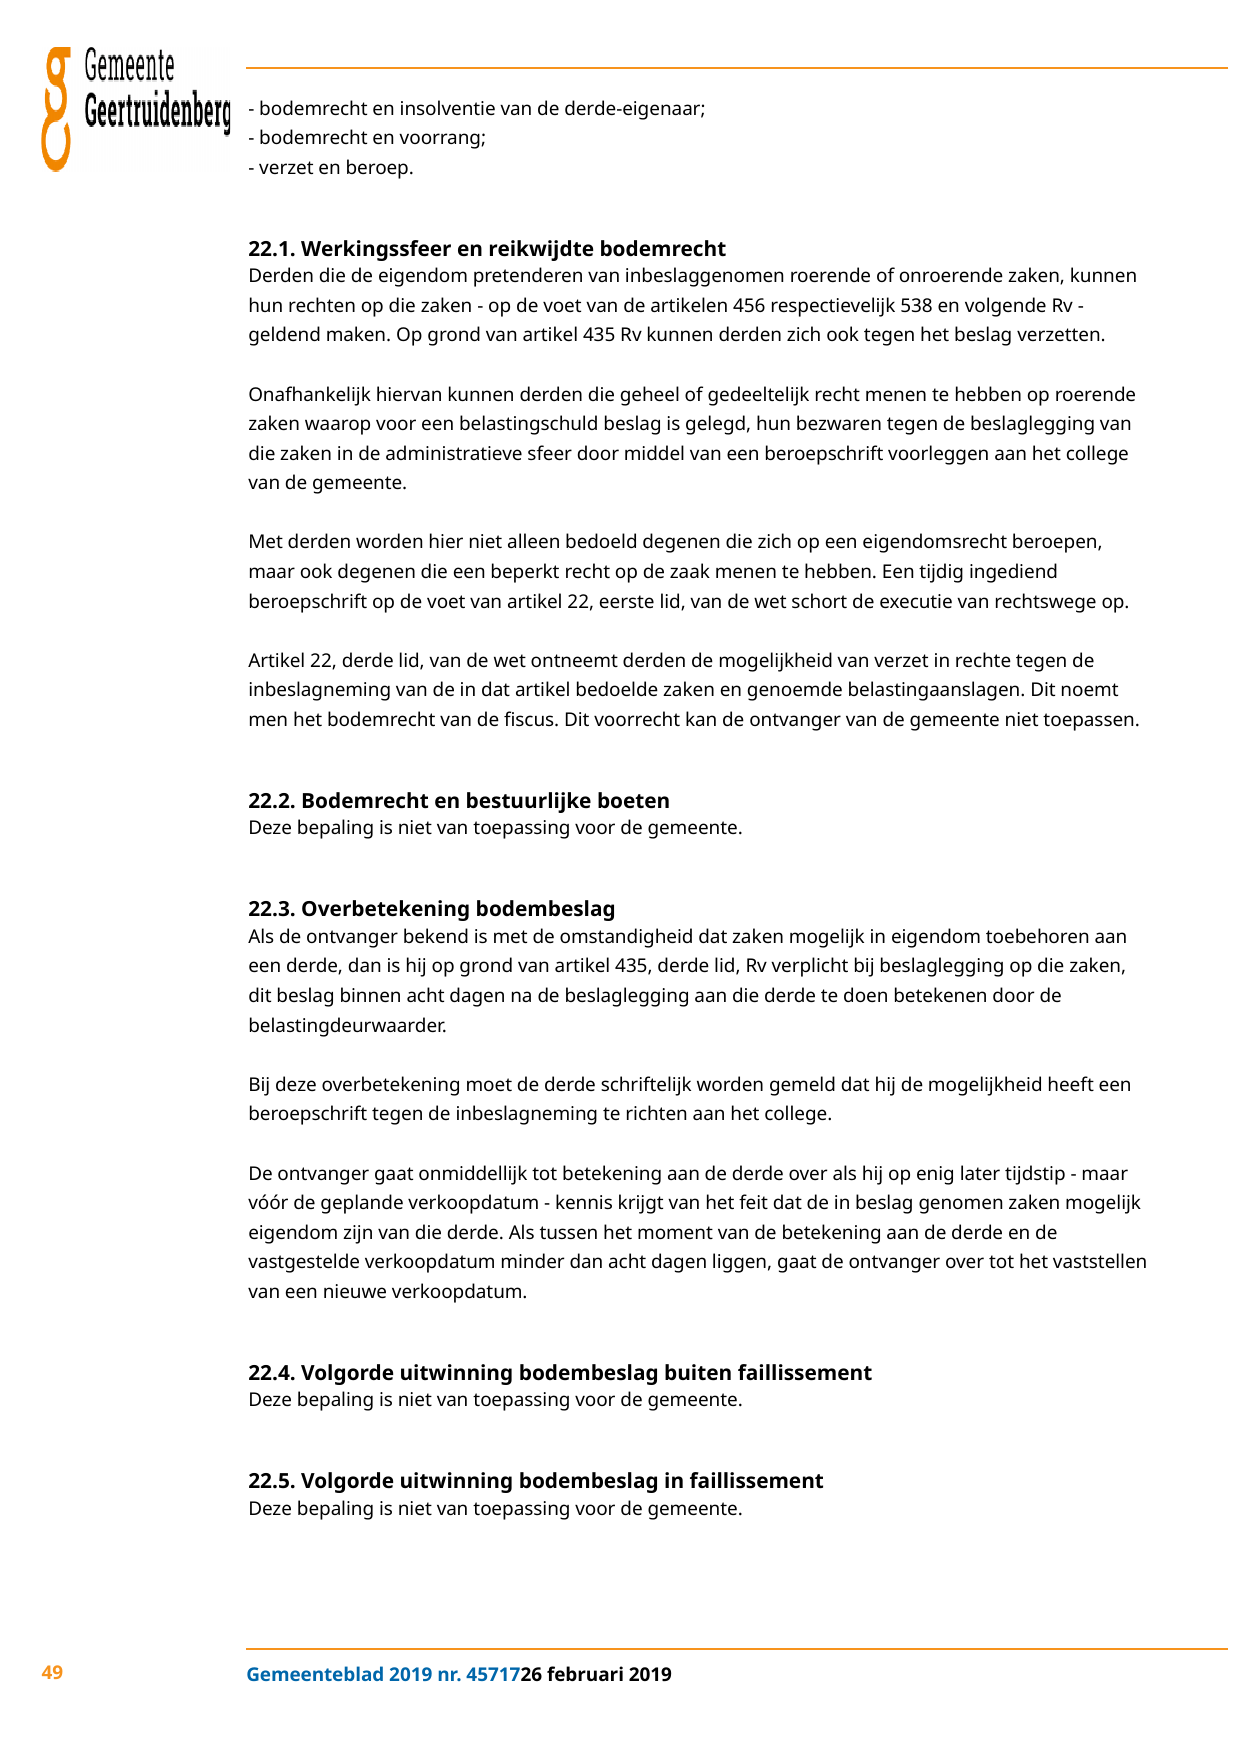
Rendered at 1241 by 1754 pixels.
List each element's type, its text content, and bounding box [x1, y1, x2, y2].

text De ontvanger gaat onmiddellijk tot betekening aan de derde over als hij op enig later tijdstip - maar vóór de geplande verkoopdatum - kennis krijgt van het feit dat de in beslag genomen zaken mogelijk eigendom zijn van die derde. Als tussen het moment van de betekening aan de derde en de vastgestelde verkoopdatum minder dan acht dagen liggen, gaat de ontvanger over tot het vaststellen van een nieuwe verkoopdatum. [248, 1160, 1152, 1304]
text - verzet en beroep. [248, 154, 1152, 180]
text - bodemrecht en insolventie van de derde-eigenaar; [248, 95, 1152, 121]
text Deze bepaling is niet van toepassing voor de gemeente. [248, 814, 1152, 840]
text 22.3. Overbetekening bodembeslag [248, 894, 1152, 923]
text Onafhankelijk hiervan kunnen derden die geheel of gedeeltelijk recht menen te hebben op roerende zaken waarop voor een belastingschuld beslag is gelegd, hun bezwaren tegen de beslaglegging van die zaken in de administratieve sfeer door middel van een beroepschrift voorleggen aan het college van de gemeente. [248, 381, 1152, 495]
text 22.5. Volgorde uitwinning bodembeslag in faillissement [248, 1466, 1152, 1495]
text Derden die de eigendom pretenderen van inbeslaggenomen roerende of onroerende zaken, kunnen hun rechten op die zaken - op de voet van de artikelen 456 respectievelijk 538 en volgende Rv - geldend maken. Op grond van artikel 435 Rv kunnen derden zich ook tegen het beslag verzetten. [248, 262, 1152, 347]
text 22.2. Bodemrecht en bestuurlijke boeten [248, 786, 1152, 814]
text Bij deze overbetekening moet de derde schriftelijk worden gemeld dat hij de mogelijkheid heeft een beroepschrift tegen de inbeslagneming te richten aan het college. [248, 1071, 1152, 1126]
text Deze bepaling is niet van toepassing voor de gemeente. [248, 1495, 1152, 1521]
text 22.1. Werkingssfeer en reikwijdte bodemrecht [248, 234, 1152, 262]
text 22.4. Volgorde uitwinning bodembeslag buiten faillissement [248, 1358, 1152, 1386]
text - bodemrecht en voorrang; [248, 124, 1152, 150]
text Als de ontvanger bekend is met de omstandigheid dat zaken mogelijk in eigendom toebehoren aan een derde, dan is hij op grond van artikel 435, derde lid, Rv verplicht bij beslaglegging op die zaken, dit beslag binnen acht dagen na de beslaglegging aan die derde te doen betekenen door de belastingdeurwaarder. [248, 923, 1152, 1037]
text Deze bepaling is niet van toepassing voor de gemeente. [248, 1386, 1152, 1412]
text Met derden worden hier niet alleen bedoeld degenen die zich op een eigendomsrecht beroepen, maar ook degenen die een beperkt recht op de zaak menen te hebben. Een tijdig ingediend beroepschrift op de voet van artikel 22, eerste lid, van de wet schort de executie van rechtswege op. [248, 529, 1152, 613]
text Artikel 22, derde lid, van de wet ontneemt derden de mogelijkheid van verzet in rechte tegen de inbeslagneming van de in dat artikel bedoelde zaken en genoemde belastingaanslagen. Dit noemt men het bodemrecht van de fiscus. Dit voorrecht kan de ontvanger van de gemeente niet toepassen. [248, 647, 1152, 732]
picture [41, 47, 231, 172]
